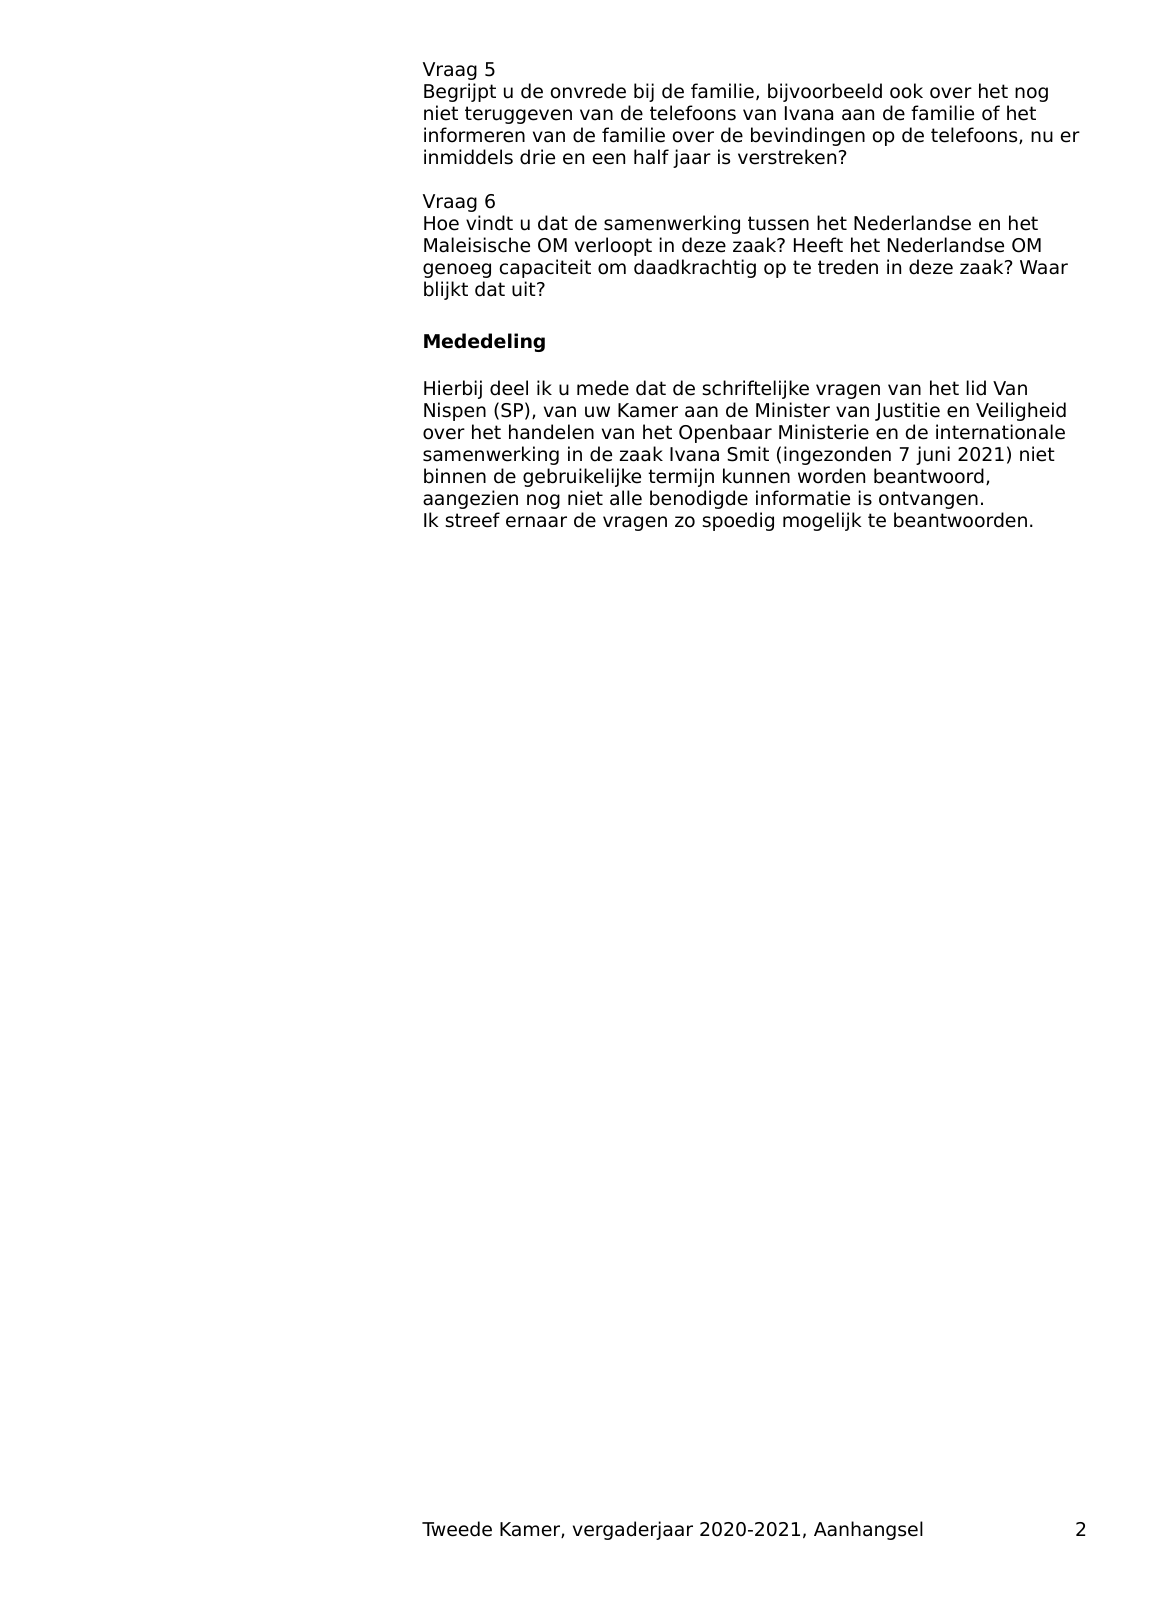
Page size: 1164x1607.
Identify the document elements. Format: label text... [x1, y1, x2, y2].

subtitle Mededeling [422, 331, 1087, 353]
text Ik streef ernaar de vragen zo spoedig mogelijk te beantwoorden. [422, 510, 1087, 532]
text Vraag 6 [422, 191, 1087, 213]
text Hoe vindt u dat de samenwerking tussen het Nederlandse en het Maleisische OM verloopt in deze zaak? Heeft het Nederlandse OM genoeg capaciteit om daadkrachtig op te treden in deze zaak? Waar blijkt dat uit? [422, 213, 1087, 301]
text Vraag 5 [422, 59, 1087, 81]
text Begrijpt u de onvrede bij de familie, bijvoorbeeld ook over het nog niet teruggeven van de telefoons van Ivana aan de familie of het informeren van de familie over de bevindingen op de telefoons, nu er inmiddels drie en een half jaar is verstreken? [422, 81, 1087, 169]
text Hierbij deel ik u mede dat de schriftelijke vragen van het lid Van Nispen (SP), van uw Kamer aan de Minister van Justitie en Veiligheid over het handelen van het Openbaar Ministerie en de internationale samenwerking in de zaak Ivana Smit (ingezonden 7 juni 2021) niet binnen de gebruikelijke termijn kunnen worden beantwoord, aangezien nog niet alle benodigde informatie is ontvangen. [422, 378, 1087, 510]
